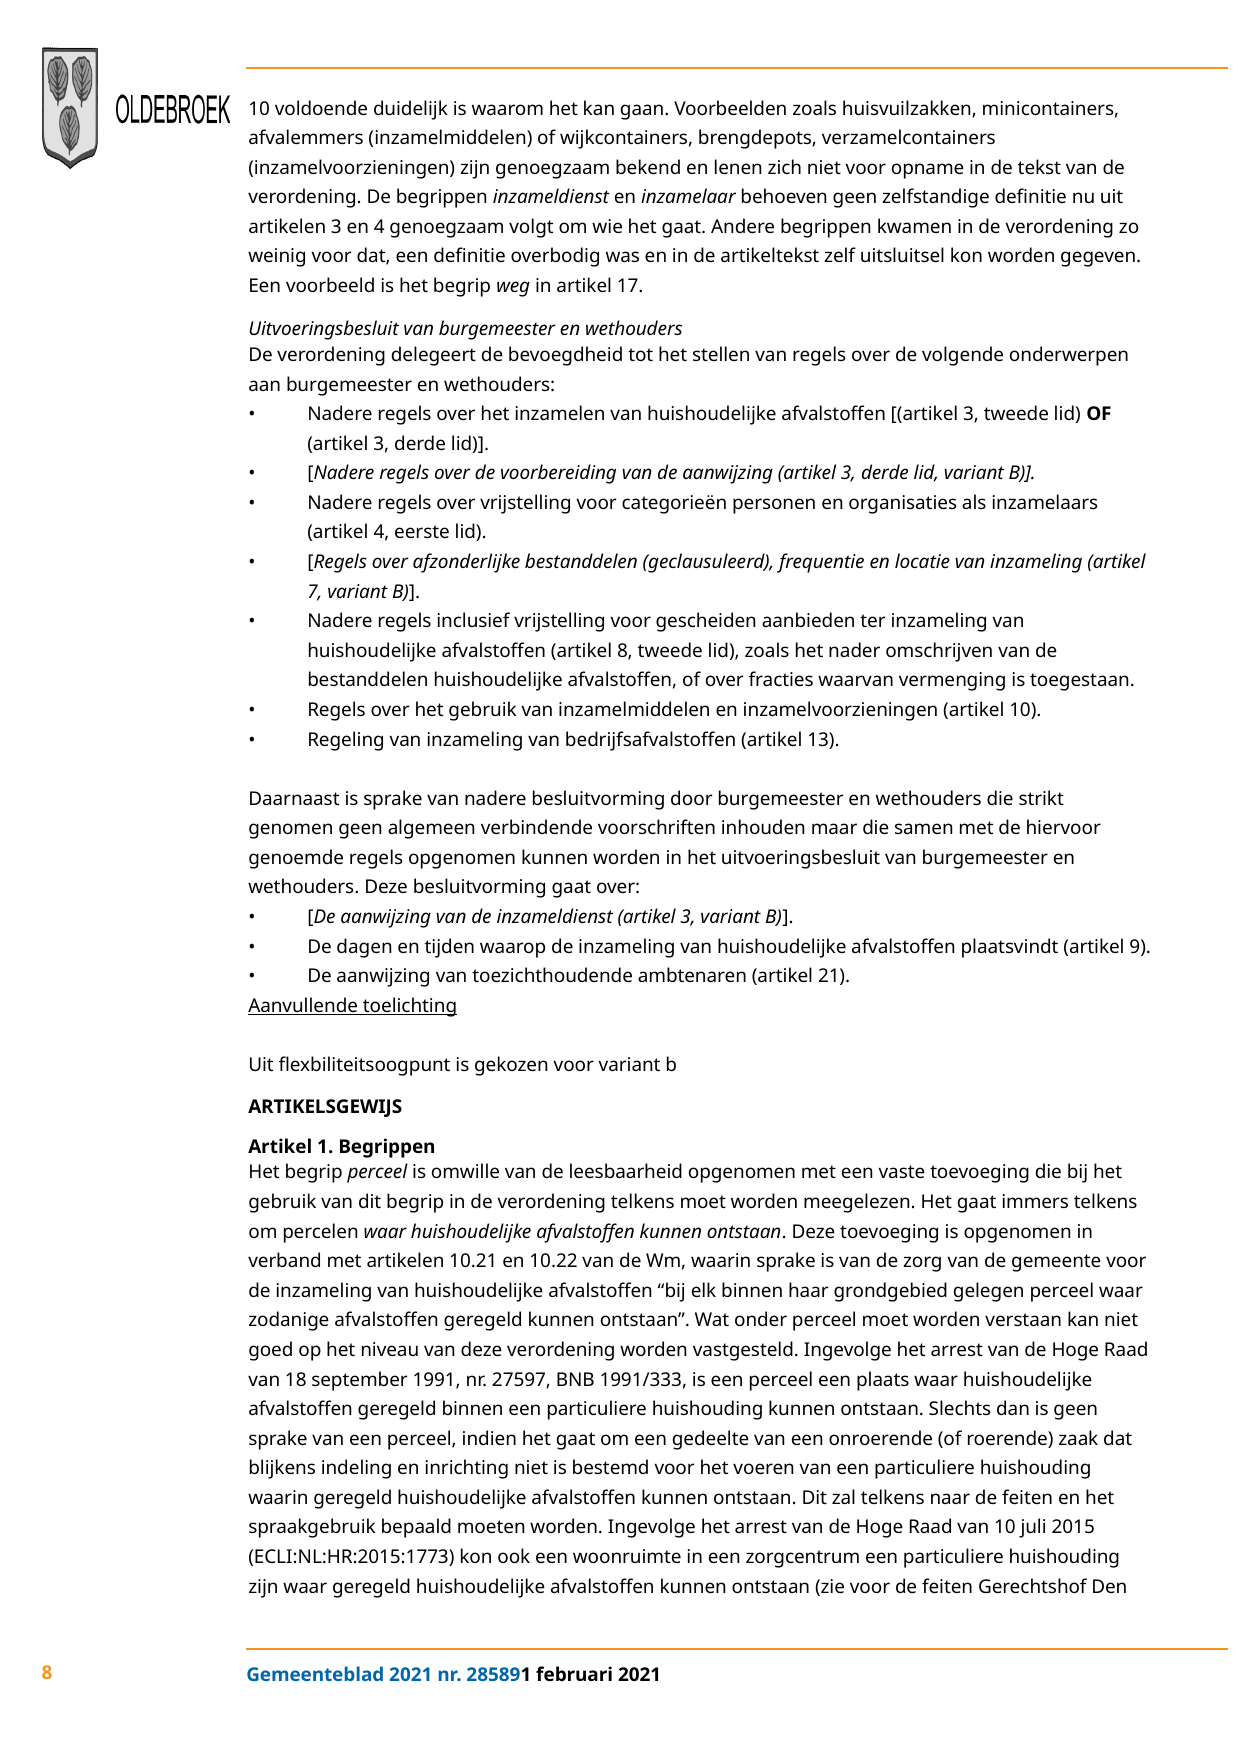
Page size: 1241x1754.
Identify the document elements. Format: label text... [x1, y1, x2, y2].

text 10 voldoende duidelijk is waarom het kan gaan. Voorbeelden zoals huisvuilzakken, minicontainers, afvalemmers (inzamelmiddelen) of wijkcontainers, brengdepots, verzamelcontainers (inzamelvoorzieningen) zijn genoegzaam bekend en lenen zich niet voor opname in de tekst van de verordening. De begrippen inzameldienst en inzamelaar behoeven geen zelfstandige definitie nu uit artikelen 3 en 4 genoegzaam volgt om wie het gaat. Andere begrippen kwamen in de verordening zo weinig voor dat, een definitie overbodig was en in de artikeltekst zelf uitsluitsel kon worden gegeven. Een voorbeeld is het begrip weg in artikel 17. [248, 95, 1152, 298]
list [Regels over afzonderlijke bestanddelen (geclausuleerd), frequentie en locatie van inzameling (artikel 7, variant B)]. [248, 548, 1152, 603]
text De verordening delegeert de bevoegdheid tot het stellen van regels over de volgende onderwerpen aan burgemeester en wethouders: [248, 341, 1152, 396]
list Regeling van inzameling van bedrijfsafvalstoffen (artikel 13). [248, 726, 1152, 751]
table_header Aanvullende toelichting Uit flexbiliteitsoogpunt is gekozen voor variant b [248, 992, 1152, 1077]
text ARTIKELSGEWIJS [248, 1094, 1152, 1119]
list [De aanwijzing van de inzameldienst (artikel 3, variant B)]. [248, 903, 1152, 929]
list Nadere regels inclusief vrijstelling voor gescheiden aanbieden ter inzameling van huishoudelijke afvalstoffen (artikel 8, tweede lid), zoals het nader omschrijven van de bestanddelen huishoudelijke afvalstoffen, of over fracties waarvan vermenging is toegestaan. [248, 607, 1152, 692]
text Artikel 1. Begrippen [248, 1133, 1152, 1159]
list [Nadere regels over de voorbereiding van de aanwijzing (artikel 3, derde lid, variant B)]. [248, 459, 1152, 485]
picture [41, 47, 231, 172]
list De aanwijzing van toezichthoudende ambtenaren (artikel 21). [248, 962, 1152, 988]
text Uitvoeringsbesluit van burgemeester en wethouders [248, 315, 1152, 341]
list Nadere regels over vrijstelling voor categorieën personen en organisaties als inzamelaars (artikel 4, eerste lid). [248, 489, 1152, 544]
text Het begrip perceel is omwille van de leesbaarheid opgenomen met een vaste toevoeging die bij het gebruik van dit begrip in de verordening telkens moet worden meegelezen. Het gaat immers telkens om percelen waar huishoudelijke afvalstoffen kunnen ontstaan. Deze toevoeging is opgenomen in verband met artikelen 10.21 en 10.22 van de Wm, waarin sprake is van de zorg van de gemeente voor de inzameling van huishoudelijke afvalstoffen “bij elk binnen haar grondgebied gelegen perceel waar zodanige afvalstoffen geregeld kunnen ontstaan”. Wat onder perceel moet worden verstaan kan niet goed op het niveau van deze verordening worden vastgesteld. Ingevolge het arrest van de Hoge Raad van 18 september 1991, nr. 27597, BNB 1991/333, is een perceel een plaats waar huishoudelijke afvalstoffen geregeld binnen een particuliere huishouding kunnen ontstaan. Slechts dan is geen sprake van een perceel, indien het gaat om een gedeelte van een onroerende (of roerende) zaak dat blijkens indeling en inrichting niet is bestemd voor het voeren van een particuliere huishouding waarin geregeld huishoudelijke afvalstoffen kunnen ontstaan. Dit zal telkens naar de feiten en het spraakgebruik bepaald moeten worden. Ingevolge het arrest van de Hoge Raad van 10 juli 2015 (ECLI:NL:HR:2015:1773) kon ook een woonruimte in een zorgcentrum een particuliere huishouding zijn waar geregeld huishoudelijke afvalstoffen kunnen ontstaan (zie voor de feiten Gerechtshof Den [248, 1159, 1152, 1599]
list De dagen en tijden waarop de inzameling van huishoudelijke afvalstoffen plaatsvindt (artikel 9). [248, 933, 1152, 958]
list Nadere regels over het inzamelen van huishoudelijke afvalstoffen [(artikel 3, tweede lid) OF (artikel 3, derde lid)]. [248, 400, 1152, 456]
list Regels over het gebruik van inzamelmiddelen en inzamelvoorzieningen (artikel 10). [248, 696, 1152, 722]
text Daarnaast is sprake van nadere besluitvorming door burgemeester en wethouders die strikt genomen geen algemeen verbindende voorschriften inhouden maar die samen met de hiervoor genoemde regels opgenomen kunnen worden in het uitvoeringsbesluit van burgemeester en wethouders. Deze besluitvorming gaat over: [248, 785, 1152, 899]
